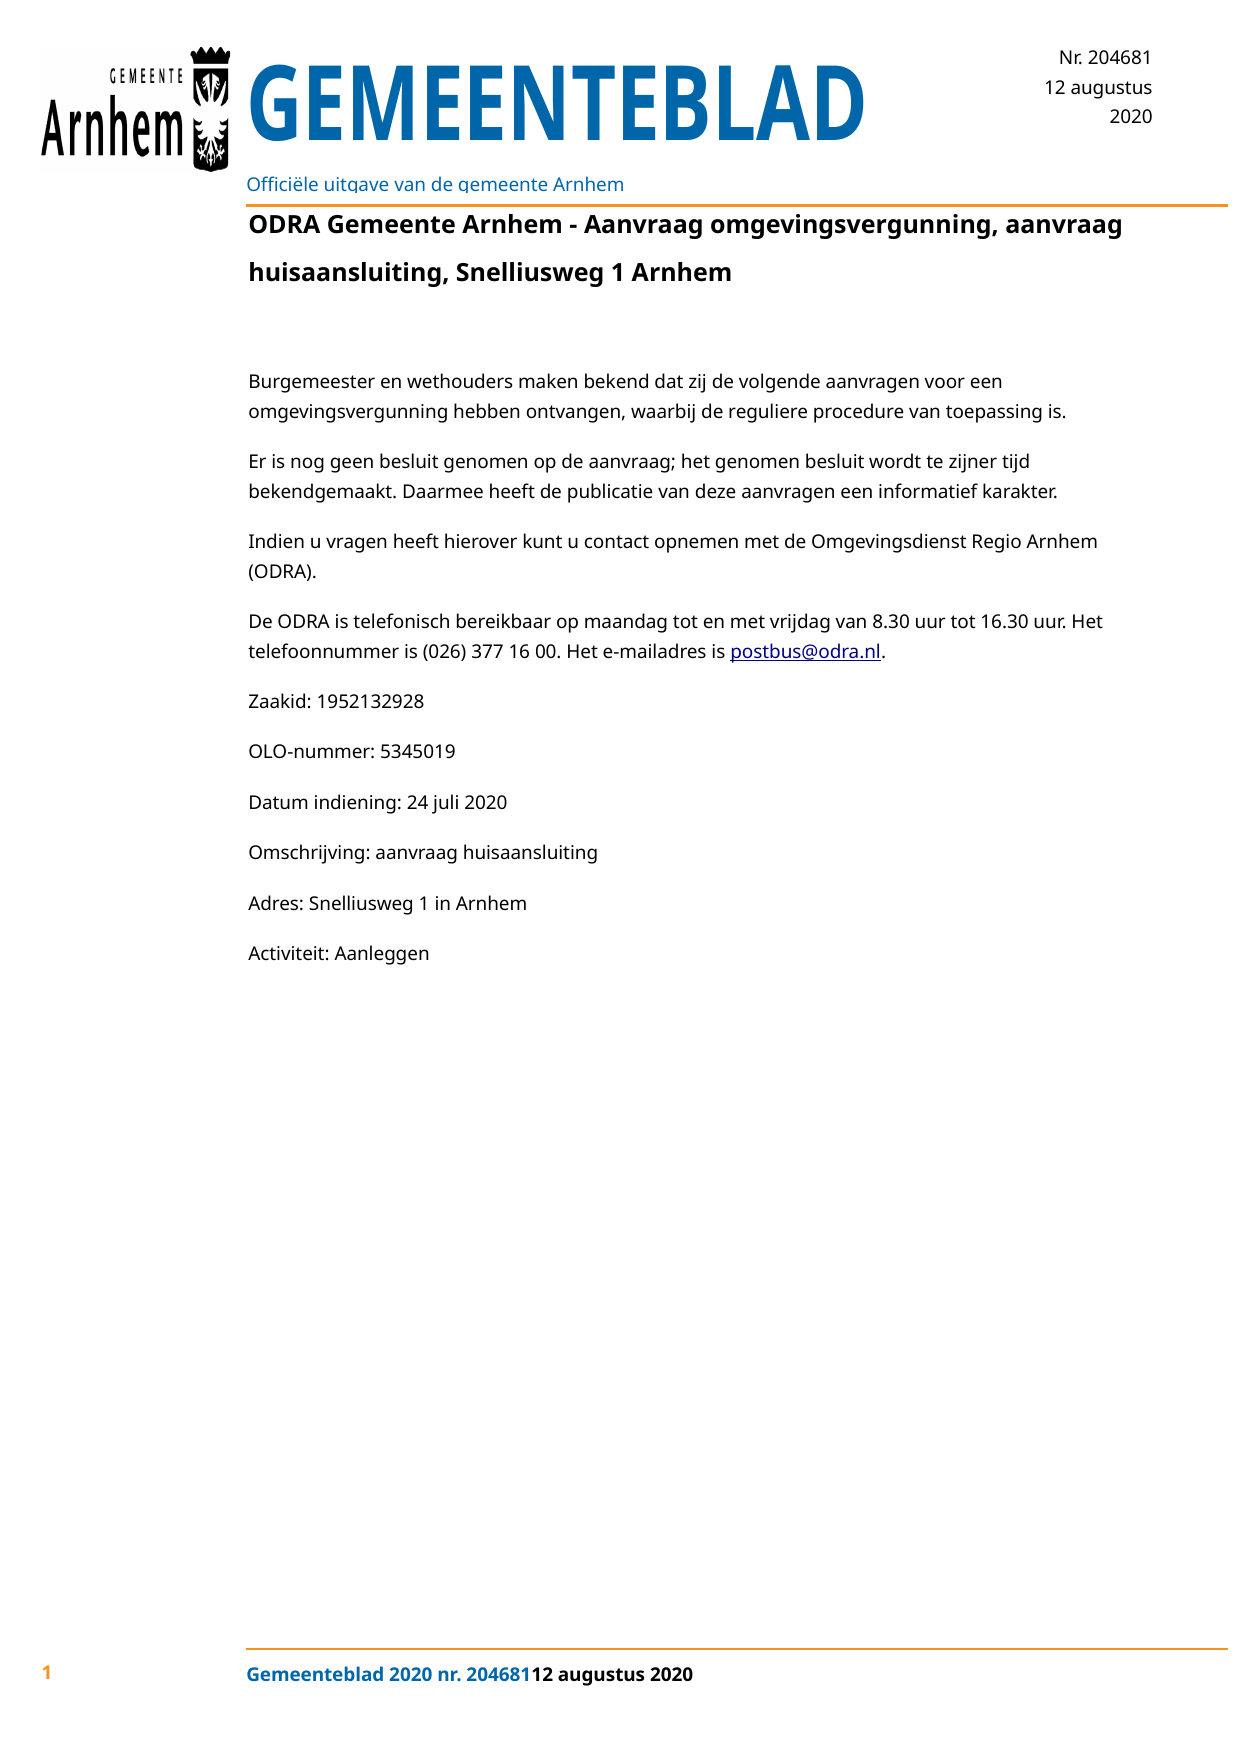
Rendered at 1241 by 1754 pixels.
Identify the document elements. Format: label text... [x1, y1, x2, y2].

text Omschrijving: aanvraag huisaansluiting [248, 839, 1152, 865]
text ODRA Gemeente Arnhem - Aanvraag omgevingsvergunning, aanvraag huisaansluiting, Snelliusweg 1 Arnhem [248, 207, 1152, 288]
picture [41, 47, 231, 172]
text Datum indiening: 24 juli 2020 [248, 789, 1152, 815]
text Zaakid: 1952132928 [248, 688, 1152, 714]
text OLO-nummer: 5345019 [248, 739, 1152, 764]
text Activiteit: Aanleggen [248, 940, 1152, 966]
text Indien u vragen heeft hierover kunt u contact opnemen met de Omgevingsdienst Regio Arnhem (ODRA). [248, 528, 1152, 584]
text De ODRA is telefonisch bereikbaar op maandag tot en met vrijdag van 8.30 uur tot 16.30 uur. Het telefoonnummer is (026) 377 16 00. Het e-mailadres is postbus@odra.nl. [248, 608, 1152, 664]
text Adres: Snelliusweg 1 in Arnhem [248, 890, 1152, 916]
text Burgemeester en wethouders maken bekend dat zij de volgende aanvragen voor een omgevingsvergunning hebben ontvangen, waarbij de reguliere procedure van toepassing is. [248, 368, 1152, 424]
text Er is nog geen besluit genomen op de aanvraag; het genomen besluit wordt te zijner tijd bekendgemaakt. Daarmee heeft de publicatie van deze aanvragen een informatief karakter. [248, 448, 1152, 504]
